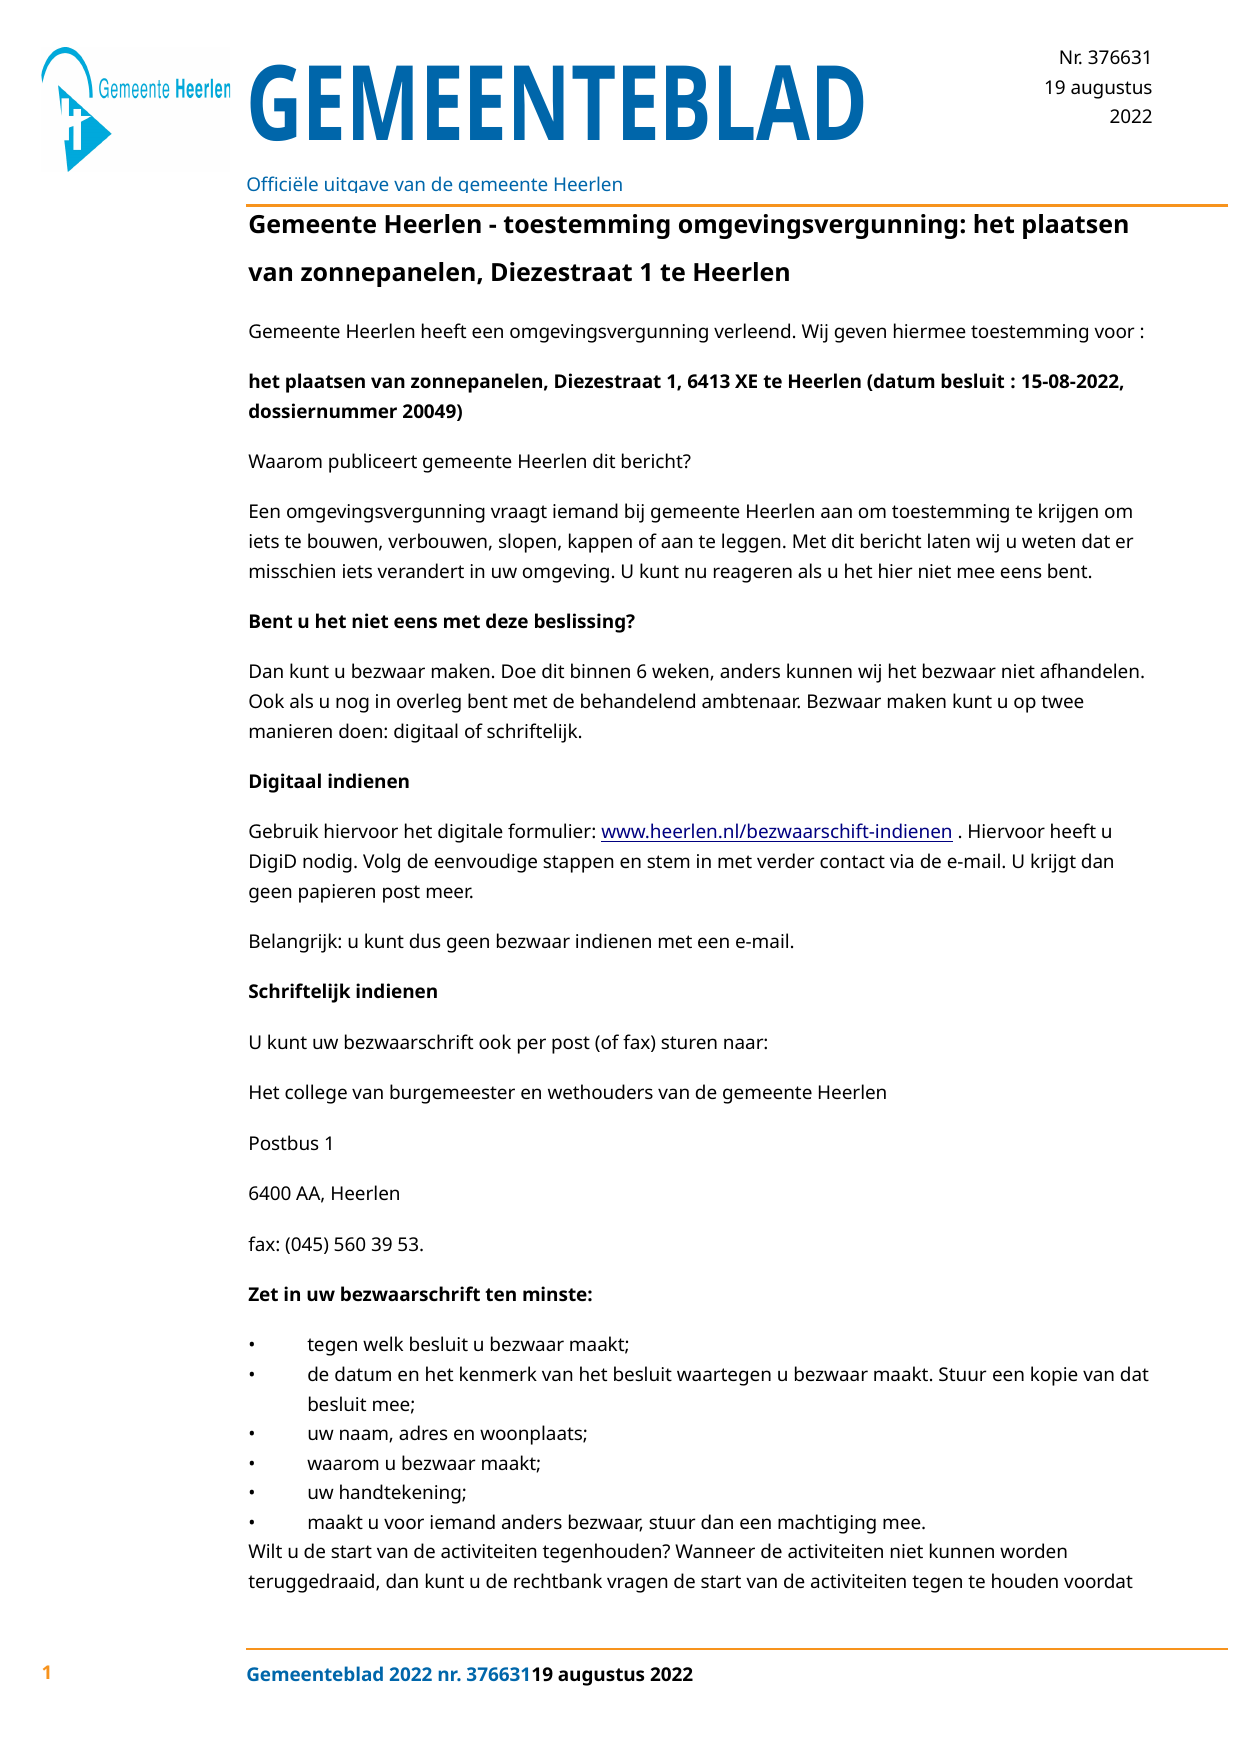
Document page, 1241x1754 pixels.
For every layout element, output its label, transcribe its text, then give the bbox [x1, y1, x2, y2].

text Gemeente Heerlen - toestemming omgevingsvergunning: het plaatsen van zonnepanelen, Diezestraat 1 te Heerlen [248, 207, 1152, 288]
text Schriftelijk indienen [248, 979, 1152, 1004]
text Wilt u de start van de activiteiten tegenhouden? Wanneer de activiteiten niet kunnen worden teruggedraaid, dan kunt u de rechtbank vragen de start van de activiteiten tegen te houden voordat [248, 1539, 1152, 1594]
text Het college van burgemeester en wethouders van de gemeente Heerlen [248, 1079, 1152, 1105]
picture [41, 47, 59, 70]
text Gemeente Heerlen heeft een omgevingsvergunning verleend. Wij geven hiermee toestemming voor : [248, 318, 1152, 344]
text Waarom publiceert gemeente Heerlen dit bericht? [248, 448, 1152, 474]
text Postbus 1 [248, 1130, 1152, 1156]
list de datum en het kenmerk van het besluit waartegen u bezwaar maakt. Stuur een kopie van dat besluit mee; [248, 1361, 1152, 1417]
text het plaatsen van zonnepanelen, Diezestraat 1, 6413 XE te Heerlen (datum besluit : 15-08-2022, dossiernummer 20049) [248, 368, 1152, 424]
text 6400 AA, Heerlen [248, 1180, 1152, 1206]
text Belangrijk: u kunt dus geen bezwaar indienen met een e-mail. [248, 928, 1152, 954]
text Gebruik hiervoor het digitale formulier: www.heerlen.nl/bezwaarschift-indienen . Hiervoor heeft u DigiD nodig. Volg de eenvoudige stappen en stem in met verder contact via de e-mail. U krijgt dan geen papieren post meer. [248, 819, 1152, 904]
text Digitaal indienen [248, 768, 1152, 794]
text Dan kunt u bezwaar maken. Doe dit binnen 6 weken, anders kunnen wij het bezwaar niet afhandelen. Ook als u nog in overleg bent met de behandelend ambtenaar. Bezwaar maken kunt u op twee manieren doen: digitaal of schriftelijk. [248, 659, 1152, 744]
list maakt u voor iemand anders bezwaar, stuur dan een machtiging mee. [248, 1509, 1152, 1535]
text fax: (045) 560 39 53. [248, 1231, 1152, 1257]
text Een omgevingsvergunning vraagt iemand bij gemeente Heerlen aan om toestemming te krijgen om iets te bouwen, verbouwen, slopen, kappen of aan te leggen. Met dit bericht laten wij u weten dat er misschien iets verandert in uw omgeving. U kunt nu reageren als u het hier niet mee eens bent. [248, 499, 1152, 584]
text Bent u het niet eens met deze beslissing? [248, 608, 1152, 634]
picture [41, 47, 231, 172]
text Zet in uw bezwaarschrift ten minste: [248, 1281, 1152, 1307]
text U kunt uw bezwaarschrift ook per post (of fax) sturen naar: [248, 1029, 1152, 1055]
list waarom u bezwaar maakt; [248, 1450, 1152, 1476]
list uw naam, adres en woonplaats; [248, 1420, 1152, 1446]
list tegen welk besluit u bezwaar maakt; [248, 1332, 1152, 1357]
list uw handtekening; [248, 1479, 1152, 1505]
